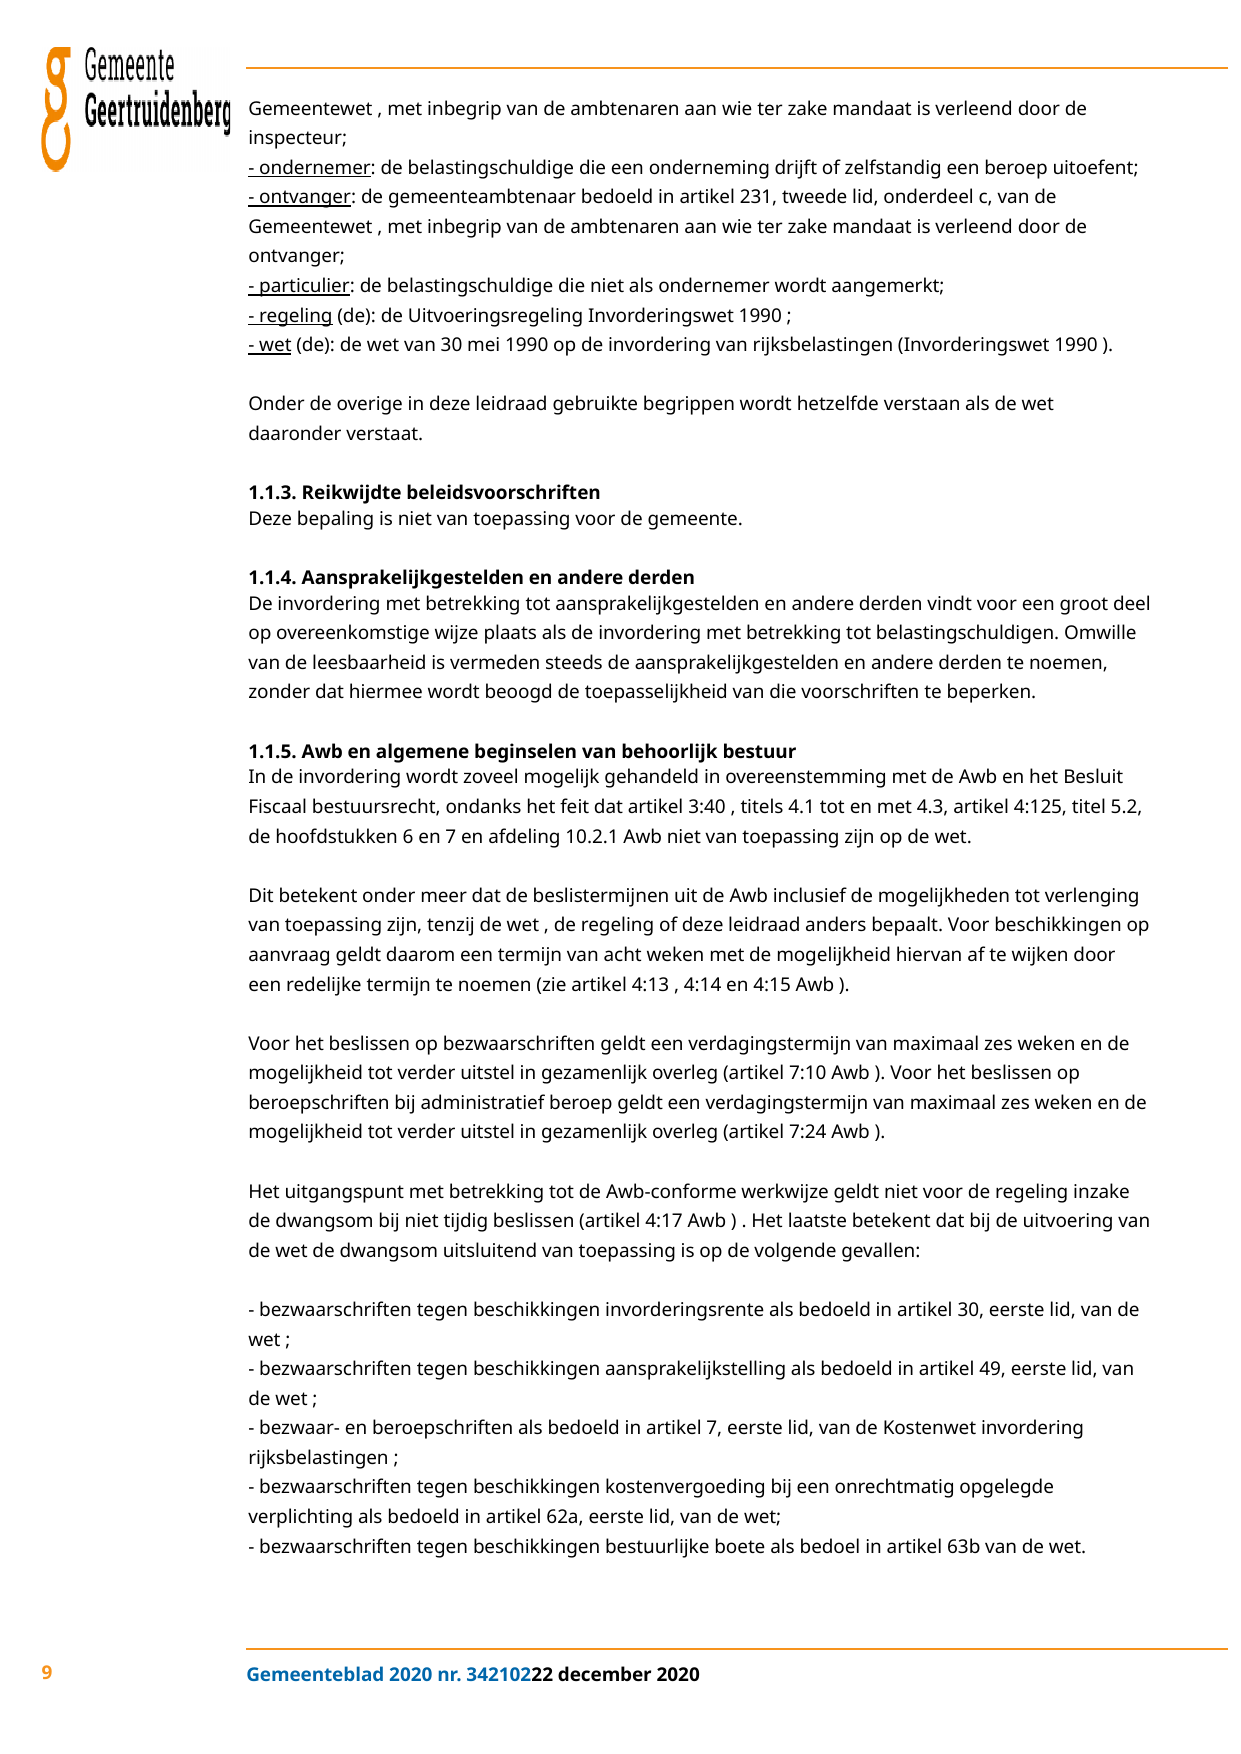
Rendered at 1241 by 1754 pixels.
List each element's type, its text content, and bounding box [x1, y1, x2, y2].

text 1.1.3. Reikwijdte beleidsvoorschriften [248, 479, 1152, 505]
text Onder de overige in deze leidraad gebruikte begrippen wordt hetzelfde verstaan als de wet daaronder verstaat. [248, 391, 1152, 446]
text - bezwaarschriften tegen beschikkingen bestuurlijke boete als bedoel in artikel 63b van de wet. [248, 1533, 1152, 1558]
text - bezwaarschriften tegen beschikkingen invorderingsrente als bedoeld in artikel 30, eerste lid, van de wet ; [248, 1296, 1152, 1351]
text 1.1.5. Awb en algemene beginselen van behoorlijk bestuur [248, 738, 1152, 764]
text - particulier: de belastingschuldige die niet als ondernemer wordt aangemerkt; [248, 272, 1152, 298]
text Gemeentewet , met inbegrip van de ambtenaren aan wie ter zake mandaat is verleend door de inspecteur; [248, 95, 1152, 150]
text - regeling (de): de Uitvoeringsregeling Invorderingswet 1990 ; [248, 302, 1152, 328]
text De invordering met betrekking tot aansprakelijkgestelden en andere derden vindt voor een groot deel op overeenkomstige wijze plaats als de invordering met betrekking tot belastingschuldigen. Omwille van de leesbaarheid is vermeden steeds de aansprakelijkgestelden en andere derden te noemen, zonder dat hiermee wordt beoogd de toepasselijkheid van die voorschriften te beperken. [248, 590, 1152, 704]
text 1.1.4. Aansprakelijkgestelden en andere derden [248, 564, 1152, 590]
text - ondernemer: de belastingschuldige die een onderneming drijft of zelfstandig een beroep uitoefent; [248, 154, 1152, 180]
text Deze bepaling is niet van toepassing voor de gemeente. [248, 505, 1152, 531]
text - ontvanger: de gemeenteambtenaar bedoeld in artikel 231, tweede lid, onderdeel c, van de Gemeentewet , met inbegrip van de ambtenaren aan wie ter zake mandaat is verleend door de ontvanger; [248, 183, 1152, 268]
picture [41, 47, 231, 172]
text - wet (de): de wet van 30 mei 1990 op de invordering van rijksbelastingen (Invorderingswet 1990 ). [248, 331, 1152, 357]
text - bezwaarschriften tegen beschikkingen kostenvergoeding bij een onrechtmatig opgelegde verplichting als bedoeld in artikel 62a, eerste lid, van de wet; [248, 1474, 1152, 1529]
text - bezwaarschriften tegen beschikkingen aansprakelijkstelling als bedoeld in artikel 49, eerste lid, van de wet ; [248, 1355, 1152, 1411]
text Het uitgangspunt met betrekking tot de Awb-conforme werkwijze geldt niet voor de regeling inzake de dwangsom bij niet tijdig beslissen (artikel 4:17 Awb ) . Het laatste betekent dat bij de uitvoering van de wet de dwangsom uitsluitend van toepassing is op de volgende gevallen: [248, 1178, 1152, 1263]
text Voor het beslissen op bezwaarschriften geldt een verdagingstermijn van maximaal zes weken en de mogelijkheid tot verder uitstel in gezamenlijk overleg (artikel 7:10 Awb ). Voor het beslissen op beroepschriften bij administratief beroep geldt een verdagingstermijn van maximaal zes weken en de mogelijkheid tot verder uitstel in gezamenlijk overleg (artikel 7:24 Awb ). [248, 1030, 1152, 1144]
text In de invordering wordt zoveel mogelijk gehandeld in overeenstemming met de Awb en het Besluit Fiscaal bestuursrecht, ondanks het feit dat artikel 3:40 , titels 4.1 tot en met 4.3, artikel 4:125, titel 5.2, de hoofdstukken 6 en 7 en afdeling 10.2.1 Awb niet van toepassing zijn op de wet. [248, 764, 1152, 848]
text Dit betekent onder meer dat de beslistermijnen uit de Awb inclusief de mogelijkheden tot verlenging van toepassing zijn, tenzij de wet , de regeling of deze leidraad anders bepaalt. Voor beschikkingen op aanvraag geldt daarom een termijn van acht weken met de mogelijkheid hiervan af te wijken door een redelijke termijn te noemen (zie artikel 4:13 , 4:14 en 4:15 Awb ). [248, 882, 1152, 996]
text - bezwaar- en beroepschriften als bedoeld in artikel 7, eerste lid, van de Kostenwet invordering rijksbelastingen ; [248, 1414, 1152, 1470]
